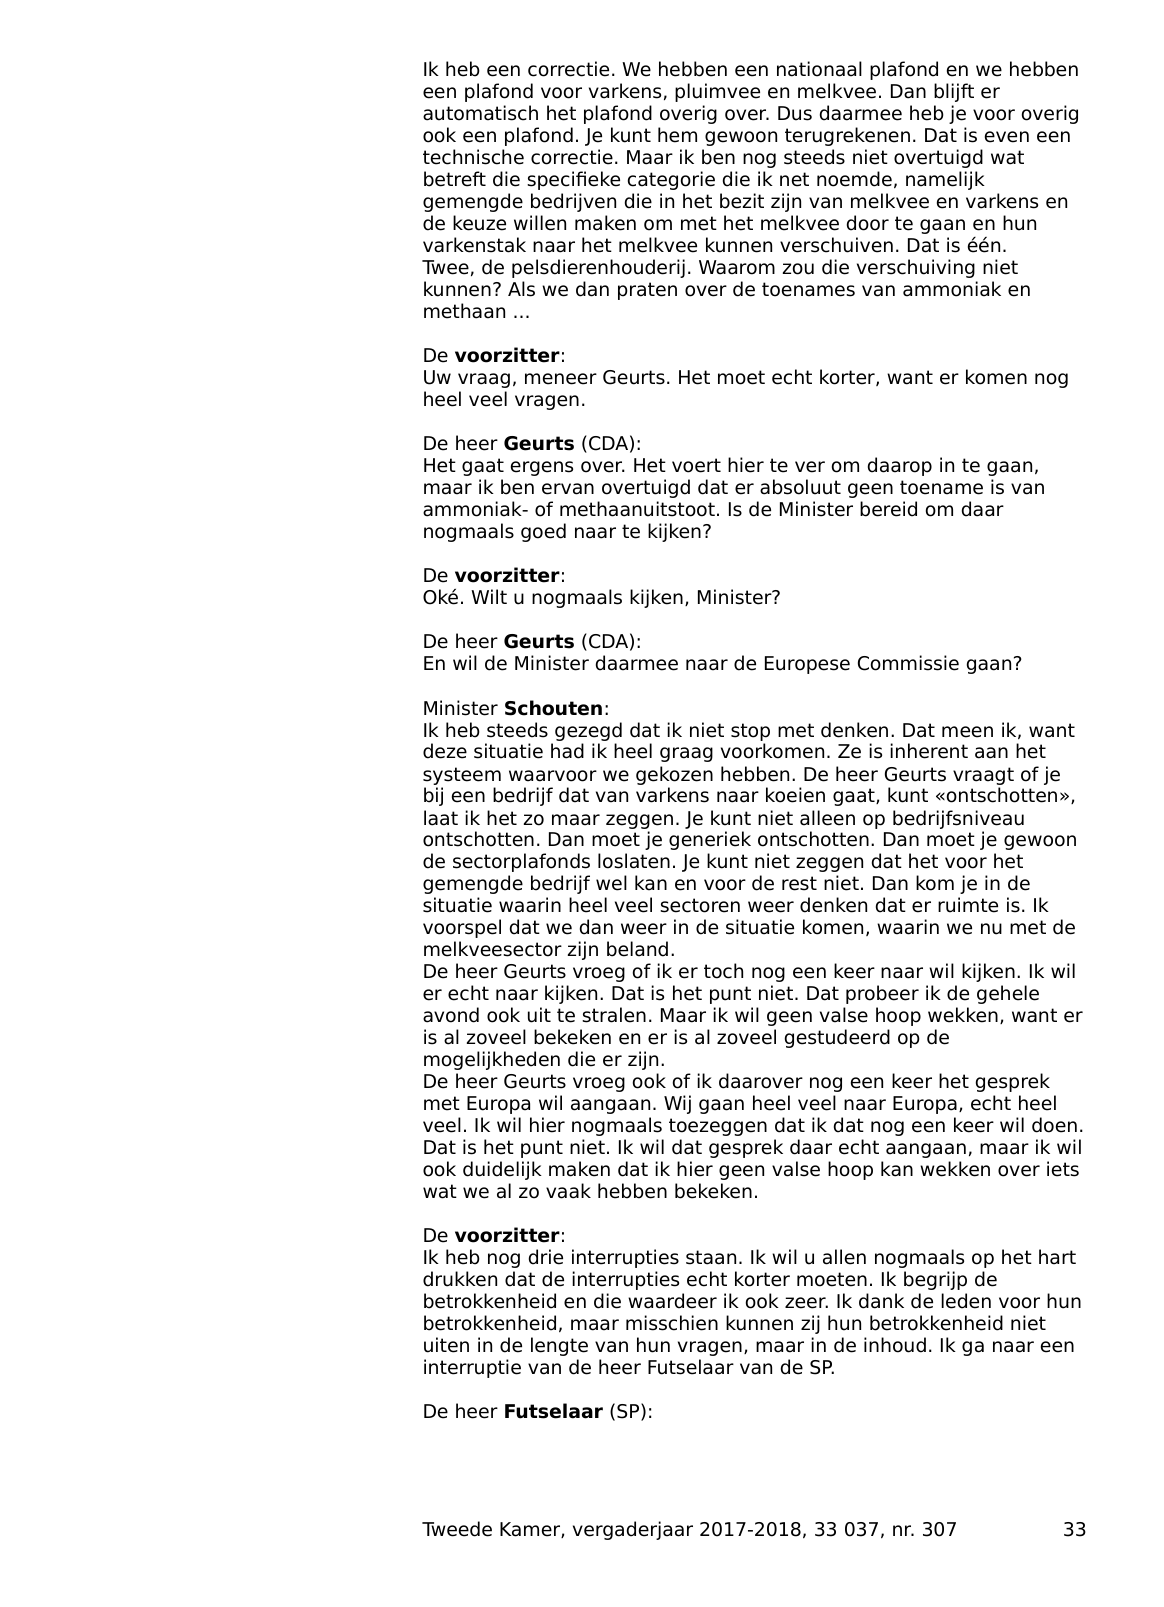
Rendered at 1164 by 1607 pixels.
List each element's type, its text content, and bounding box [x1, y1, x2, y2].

text Ik heb steeds gezegd dat ik niet stop met denken. Dat meen ik, want deze situatie had ik heel graag voorkomen. Ze is inherent aan het systeem waarvoor we gekozen hebben. De heer Geurts vraagt of je bij een bedrijf dat van varkens naar koeien gaat, kunt «ontschotten», laat ik het zo maar zeggen. Je kunt niet alleen op bedrijfsniveau ontschotten. Dan moet je generiek ontschotten. Dan moet je gewoon de sectorplafonds loslaten. Je kunt niet zeggen dat het voor het gemengde bedrijf wel kan en voor de rest niet. Dan kom je in de situatie waarin heel veel sectoren weer denken dat er ruimte is. Ik voorspel dat we dan weer in de situatie komen, waarin we nu met de melkveesector zijn beland. [422, 719, 1087, 961]
text Oké. Wilt u nogmaals kijken, Minister? [422, 587, 1087, 609]
text Het gaat ergens over. Het voert hier te ver om daarop in te gaan, maar ik ben ervan overtuigd dat er absoluut geen toename is van ammoniak- of methaanuitstoot. Is de Minister bereid om daar nogmaals goed naar te kijken? [422, 455, 1087, 543]
text Ik heb een correctie. We hebben een nationaal plafond en we hebben een plafond voor varkens, pluimvee en melkvee. Dan blijft er automatisch het plafond overig over. Dus daarmee heb je voor overig ook een plafond. Je kunt hem gewoon terugrekenen. Dat is even een technische correctie. Maar ik ben nog steeds niet overtuigd wat betreft die specifieke categorie die ik net noemde, namelijk gemengde bedrijven die in het bezit zijn van melkvee en varkens en de keuze willen maken om met het melkvee door te gaan en hun varkenstak naar het melkvee kunnen verschuiven. Dat is één. [422, 59, 1087, 257]
text Ik heb nog drie interrupties staan. Ik wil u allen nogmaals op het hart drukken dat de interrupties echt korter moeten. Ik begrijp de betrokkenheid en die waardeer ik ook zeer. Ik dank de leden voor hun betrokkenheid, maar misschien kunnen zij hun betrokkenheid niet uiten in de lengte van hun vragen, maar in de inhoud. Ik ga naar een interruptie van de heer Futselaar van de SP. [422, 1247, 1087, 1379]
text Uw vraag, meneer Geurts. Het moet echt korter, want er komen nog heel veel vragen. [422, 367, 1087, 411]
text De heer Geurts (CDA): [422, 433, 1087, 455]
text De voorzitter: [422, 345, 1087, 367]
text De heer Geurts vroeg ook of ik daarover nog een keer het gesprek met Europa wil aangaan. Wij gaan heel veel naar Europa, echt heel veel. Ik wil hier nogmaals toezeggen dat ik dat nog een keer wil doen. Dat is het punt niet. Ik wil dat gesprek daar echt aangaan, maar ik wil ook duidelijk maken dat ik hier geen valse hoop kan wekken over iets wat we al zo vaak hebben bekeken. [422, 1071, 1087, 1203]
text De heer Geurts vroeg of ik er toch nog een keer naar wil kijken. Ik wil er echt naar kijken. Dat is het punt niet. Dat probeer ik de gehele avond ook uit te stralen. Maar ik wil geen valse hoop wekken, want er is al zoveel bekeken en er is al zoveel gestudeerd op de mogelijkheden die er zijn. [422, 961, 1087, 1071]
text De voorzitter: [422, 1225, 1087, 1247]
text De heer Futselaar (SP): [422, 1401, 1087, 1423]
text Minister Schouten: [422, 697, 1087, 719]
text De heer Geurts (CDA): [422, 631, 1087, 653]
text De voorzitter: [422, 565, 1087, 587]
text En wil de Minister daarmee naar de Europese Commissie gaan? [422, 653, 1087, 675]
text Twee, de pelsdierenhouderij. Waarom zou die verschuiving niet kunnen? Als we dan praten over de toenames van ammoniak en methaan ... [422, 257, 1087, 323]
